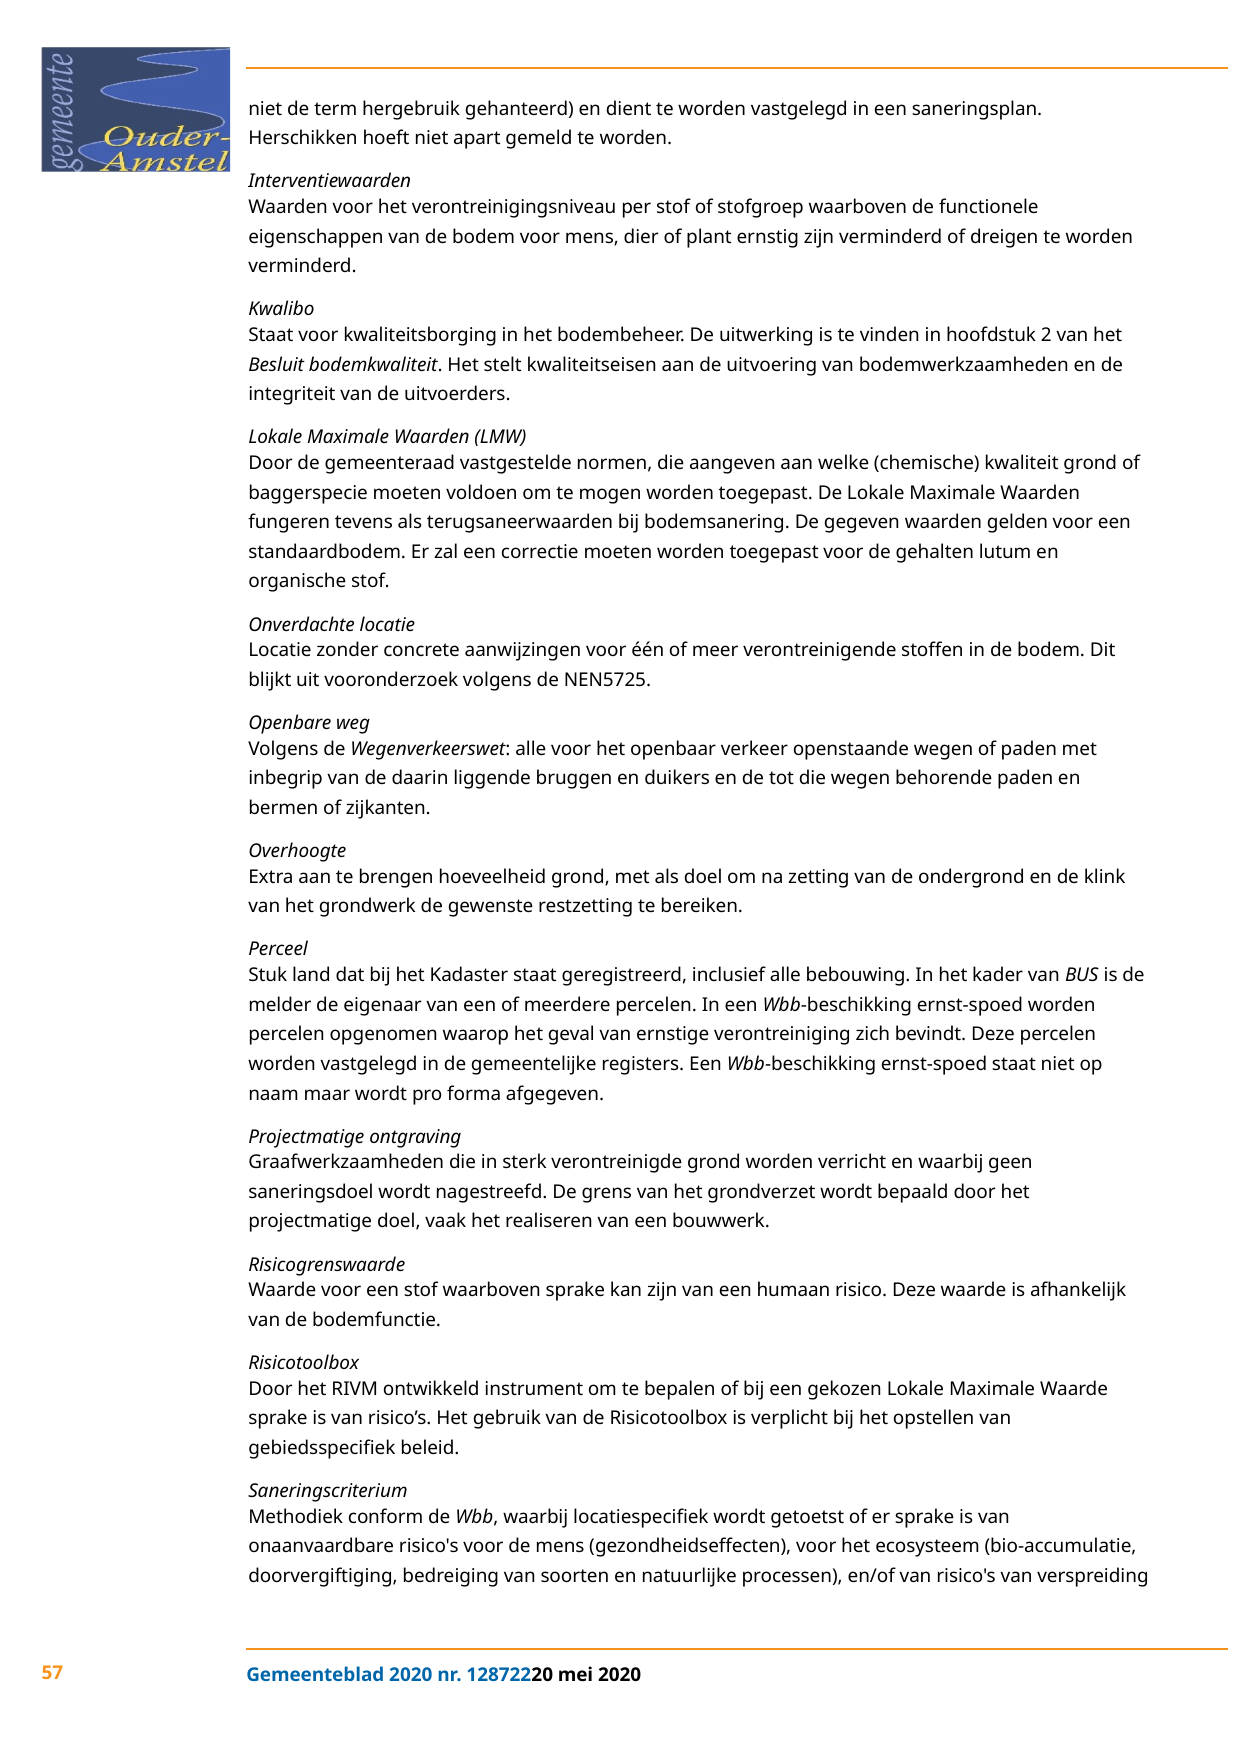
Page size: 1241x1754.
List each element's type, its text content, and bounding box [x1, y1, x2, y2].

text Openbare weg [248, 709, 1152, 735]
text niet de term hergebruik gehanteerd) en dient te worden vastgelegd in een saneringsplan. Herschikken hoeft niet apart gemeld te worden. [248, 95, 1152, 150]
text Volgens de Wegenverkeerswet: alle voor het openbaar verkeer openstaande wegen of paden met inbegrip van de daarin liggende bruggen en duikers en de tot die wegen behorende paden en bermen of zijkanten. [248, 735, 1152, 820]
text Door het RIVM ontwikkeld instrument om te bepalen of bij een gekozen Lokale Maximale Waarde sprake is van risico’s. Het gebruik van de Risicotoolbox is verplicht bij het opstellen van gebiedsspecifiek beleid. [248, 1375, 1152, 1460]
text Staat voor kwaliteitsborging in het bodembeheer. De uitwerking is te vinden in hoofdstuk 2 van het Besluit bodemkwaliteit. Het stelt kwaliteitseisen aan de uitvoering van bodemwerkzaamheden en de integriteit van de uitvoerders. [248, 321, 1152, 406]
picture [41, 47, 231, 172]
text Onverdachte locatie [248, 611, 1152, 636]
text Saneringscriterium [248, 1477, 1152, 1503]
text Door de gemeenteraad vastgestelde normen, die aangeven aan welke (chemische) kwaliteit grond of baggerspecie moeten voldoen om te mogen worden toegepast. De Lokale Maximale Waarden fungeren tevens als terugsaneerwaarden bij bodemsanering. De gegeven waarden gelden voor een standaardbodem. Er zal een correctie moeten worden toegepast voor de gehalten lutum en organische stof. [248, 449, 1152, 593]
text Extra aan te brengen hoeveelheid grond, met als doel om na zetting van de ondergrond en de klink van het grondwerk de gewenste restzetting te bereiken. [248, 863, 1152, 918]
text Overhoogte [248, 837, 1152, 863]
text Graafwerkzaamheden die in sterk verontreinigde grond worden verricht en waarbij geen saneringsdoel wordt nagestreefd. De grens van het grondverzet wordt bepaald door het projectmatige doel, vaak het realiseren van een bouwwerk. [248, 1148, 1152, 1233]
text Risicotoolbox [248, 1349, 1152, 1375]
text Kwalibo [248, 296, 1152, 321]
text Lokale Maximale Waarden (LMW) [248, 423, 1152, 449]
text Methodiek conform de Wbb, waarbij locatiespecifiek wordt getoetst of er sprake is van onaanvaardbare risico's voor de mens (gezondheidseffecten), voor het ecosysteem (bio-accumulatie, doorvergiftiging, bedreiging van soorten en natuurlijke processen), en/of van risico's van verspreiding [248, 1503, 1152, 1588]
text Locatie zonder concrete aanwijzingen voor één of meer verontreinigende stoffen in de bodem. Dit blijkt uit vooronderzoek volgens de NEN5725. [248, 636, 1152, 692]
text Risicogrenswaarde [248, 1251, 1152, 1277]
text Waarden voor het verontreinigingsniveau per stof of stofgroep waarboven de functionele eigenschappen van de bodem voor mens, dier of plant ernstig zijn verminderd of dreigen te worden verminderd. [248, 193, 1152, 278]
text Waarde voor een stof waarboven sprake kan zijn van een humaan risico. Deze waarde is afhankelijk van de bodemfunctie. [248, 1277, 1152, 1332]
text Projectmatige ontgraving [248, 1123, 1152, 1148]
text Interventiewaarden [248, 167, 1152, 193]
text Perceel [248, 936, 1152, 961]
text Stuk land dat bij het Kadaster staat geregistreerd, inclusief alle bebouwing. In het kader van BUS is de melder de eigenaar van een of meerdere percelen. In een Wbb-beschikking ernst-spoed worden percelen opgenomen waarop het geval van ernstige verontreiniging zich bevindt. Deze percelen worden vastgelegd in de gemeentelijke registers. Een Wbb-beschikking ernst-spoed staat niet op naam maar wordt pro forma afgegeven. [248, 961, 1152, 1105]
